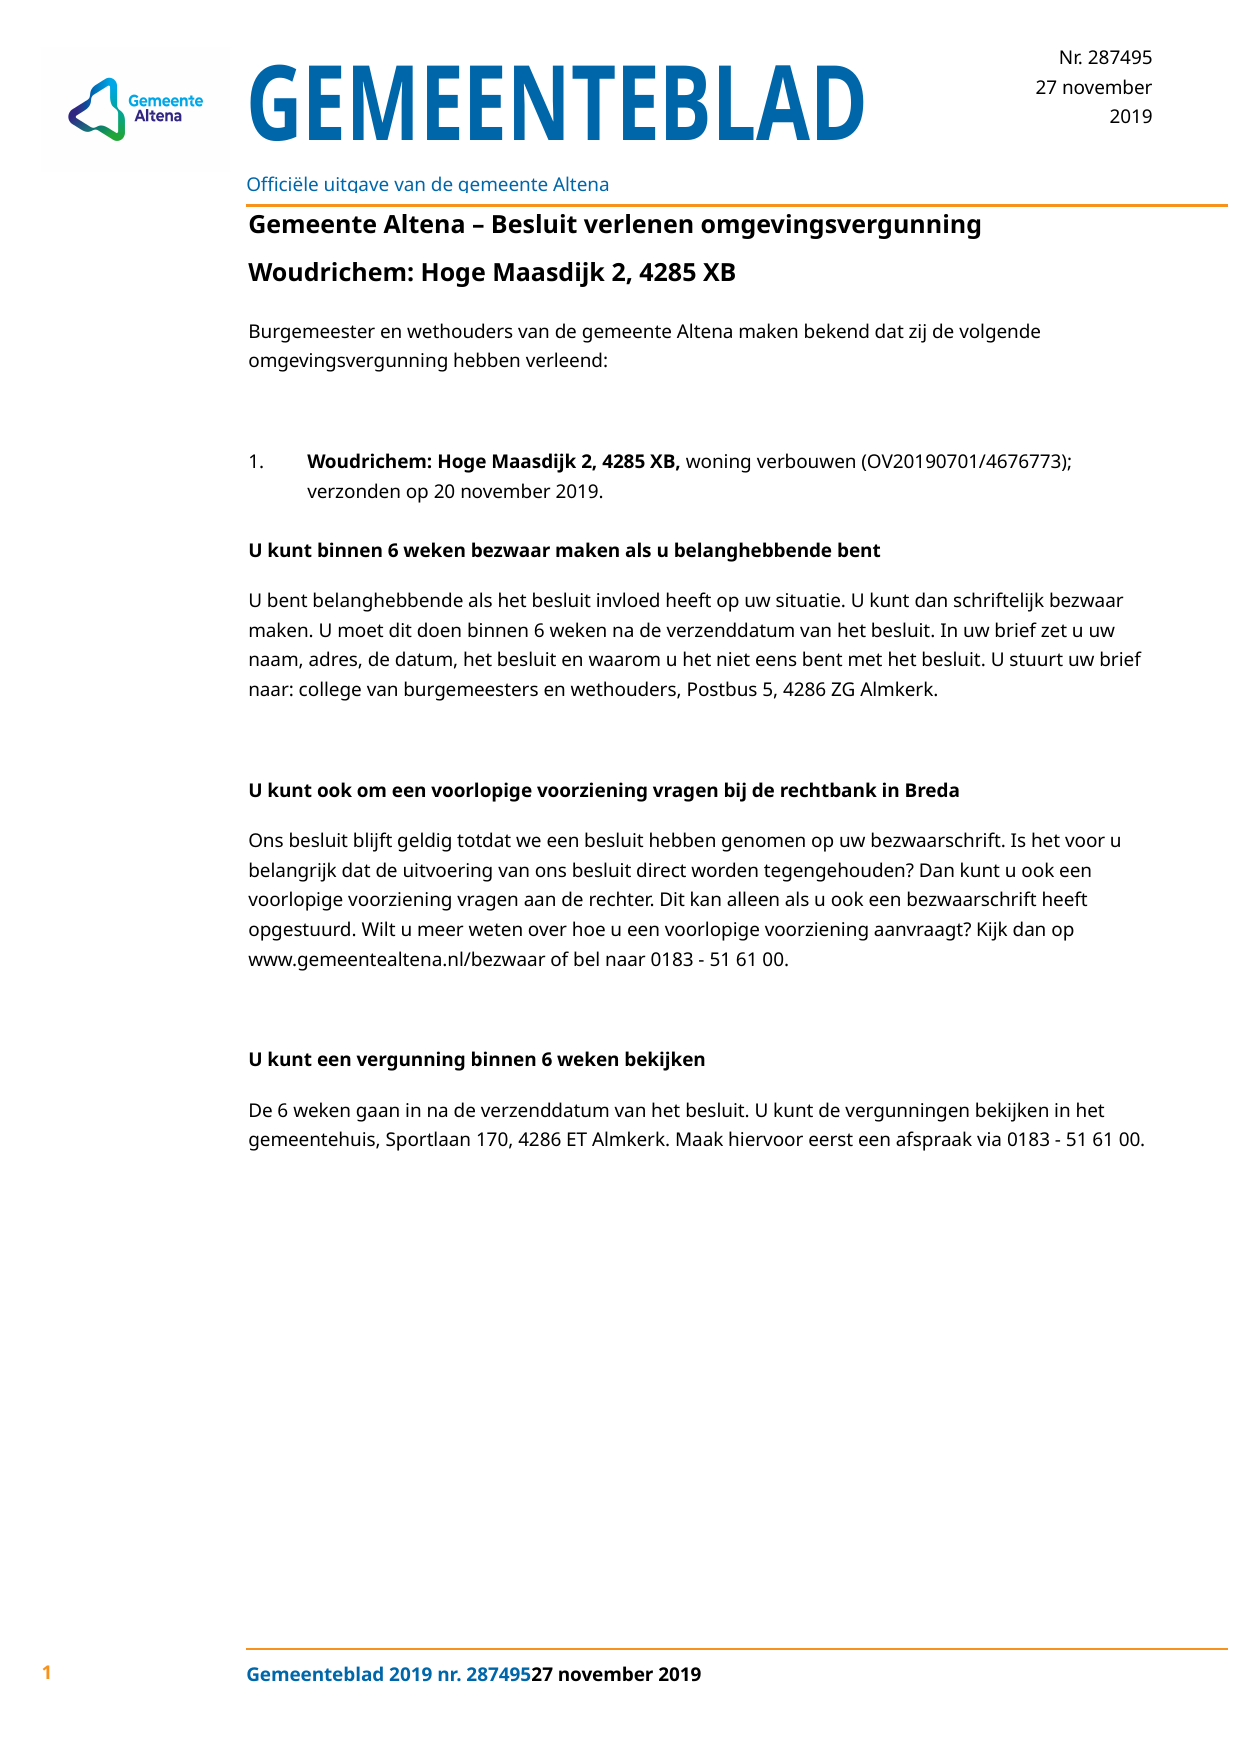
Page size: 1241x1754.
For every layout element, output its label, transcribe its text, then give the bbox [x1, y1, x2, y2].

text Burgemeester en wethouders van de gemeente Altena maken bekend dat zij de volgende omgevingsvergunning hebben verleend: [248, 318, 1152, 373]
picture [41, 47, 231, 172]
text U bent belanghebbende als het besluit invloed heeft op uw situatie. U kunt dan schriftelijk bezwaar maken. U moet dit doen binnen 6 weken na de verzenddatum van het besluit. In uw brief zet u uw naam, adres, de datum, het besluit en waarom u het niet eens bent met het besluit. U stuurt uw brief naar: college van burgemeesters en wethouders, Postbus 5, 4286 ZG Almkerk. [248, 587, 1152, 702]
text U kunt ook om een voorlopige voorziening vragen bij de rechtbank in Breda [248, 777, 1152, 803]
text Ons besluit blijft geldig totdat we een besluit hebben genomen op uw bezwaarschrift. Is het voor u belangrijk dat de uitvoering van ons besluit direct worden tegengehouden? Dan kunt u ook een voorlopige voorziening vragen aan de rechter. Dit kan alleen als u ook een bezwaarschrift heeft opgestuurd. Wilt u meer weten over hoe u een voorlopige voorziening aanvraagt? Kijk dan op www.gemeentealtena.nl/bezwaar of bel naar 0183 - 51 61 00. [248, 827, 1152, 972]
list Woudrichem: Hoge Maasdijk 2, 4285 XB, woning verbouwen (OV20190701/4676773); verzonden op 20 november 2019. [248, 448, 1152, 504]
text U kunt een vergunning binnen 6 weken bekijken [248, 1047, 1152, 1072]
text U kunt binnen 6 weken bezwaar maken als u belanghebbende bent [248, 537, 1152, 563]
text Gemeente Altena – Besluit verlenen omgevingsvergunning Woudrichem: Hoge Maasdijk 2, 4285 XB [248, 207, 1152, 288]
text De 6 weken gaan in na de verzenddatum van het besluit. U kunt de vergunningen bekijken in het gemeentehuis, Sportlaan 170, 4286 ET Almkerk. Maak hiervoor eerst een afspraak via 0183 - 51 61 00. [248, 1097, 1152, 1152]
